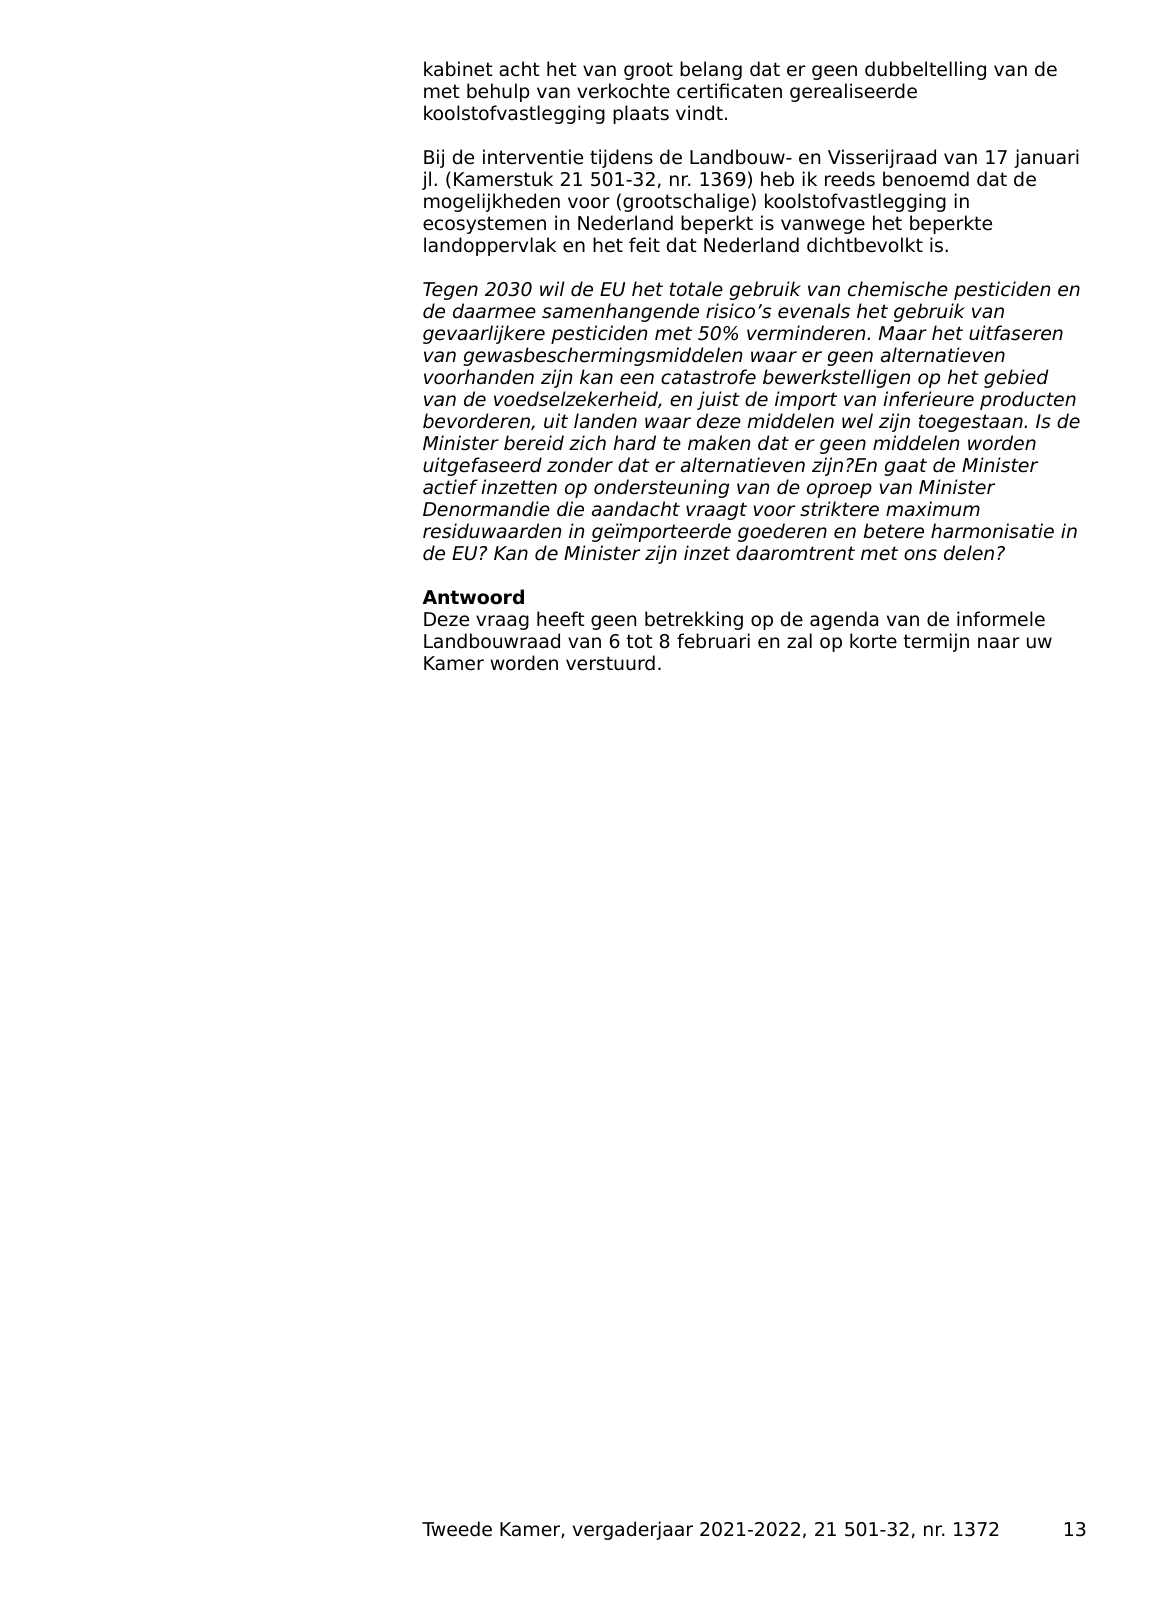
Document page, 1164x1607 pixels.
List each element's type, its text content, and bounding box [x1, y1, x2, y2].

text Bij de interventie tijdens de Landbouw- en Visserijraad van 17 januari jl. (Kamerstuk 21 501-32, nr. 1369) heb ik reeds benoemd dat de mogelijkheden voor (grootschalige) koolstofvastlegging in ecosystemen in Nederland beperkt is vanwege het beperkte landoppervlak en het feit dat Nederland dichtbevolkt is. [422, 147, 1087, 257]
subtitle Antwoord [422, 587, 1087, 609]
text Tegen 2030 wil de EU het totale gebruik van chemische pesticiden en de daarmee samenhangende risico’s evenals het gebruik van gevaarlijkere pesticiden met 50% verminderen. Maar het uitfaseren van gewasbeschermingsmiddelen waar er geen alternatieven voorhanden zijn kan een catastrofe bewerkstelligen op het gebied van de voedselzekerheid, en juist de import van inferieure producten bevorderen, uit landen waar deze middelen wel zijn toegestaan. Is de Minister bereid zich hard te maken dat er geen middelen worden uitgefaseerd zonder dat er alternatieven zijn?En gaat de Minister actief inzetten op ondersteuning van de oproep van Minister Denormandie die aandacht vraagt voor striktere maximum residuwaarden in geïmporteerde goederen en betere harmonisatie in de EU? Kan de Minister zijn inzet daaromtrent met ons delen? [422, 279, 1087, 565]
text kabinet acht het van groot belang dat er geen dubbeltelling van de met behulp van verkochte certificaten gerealiseerde koolstofvastlegging plaats vindt. [422, 59, 1087, 125]
text Deze vraag heeft geen betrekking op de agenda van de informele Landbouwraad van 6 tot 8 februari en zal op korte termijn naar uw Kamer worden verstuurd. [422, 609, 1087, 675]
